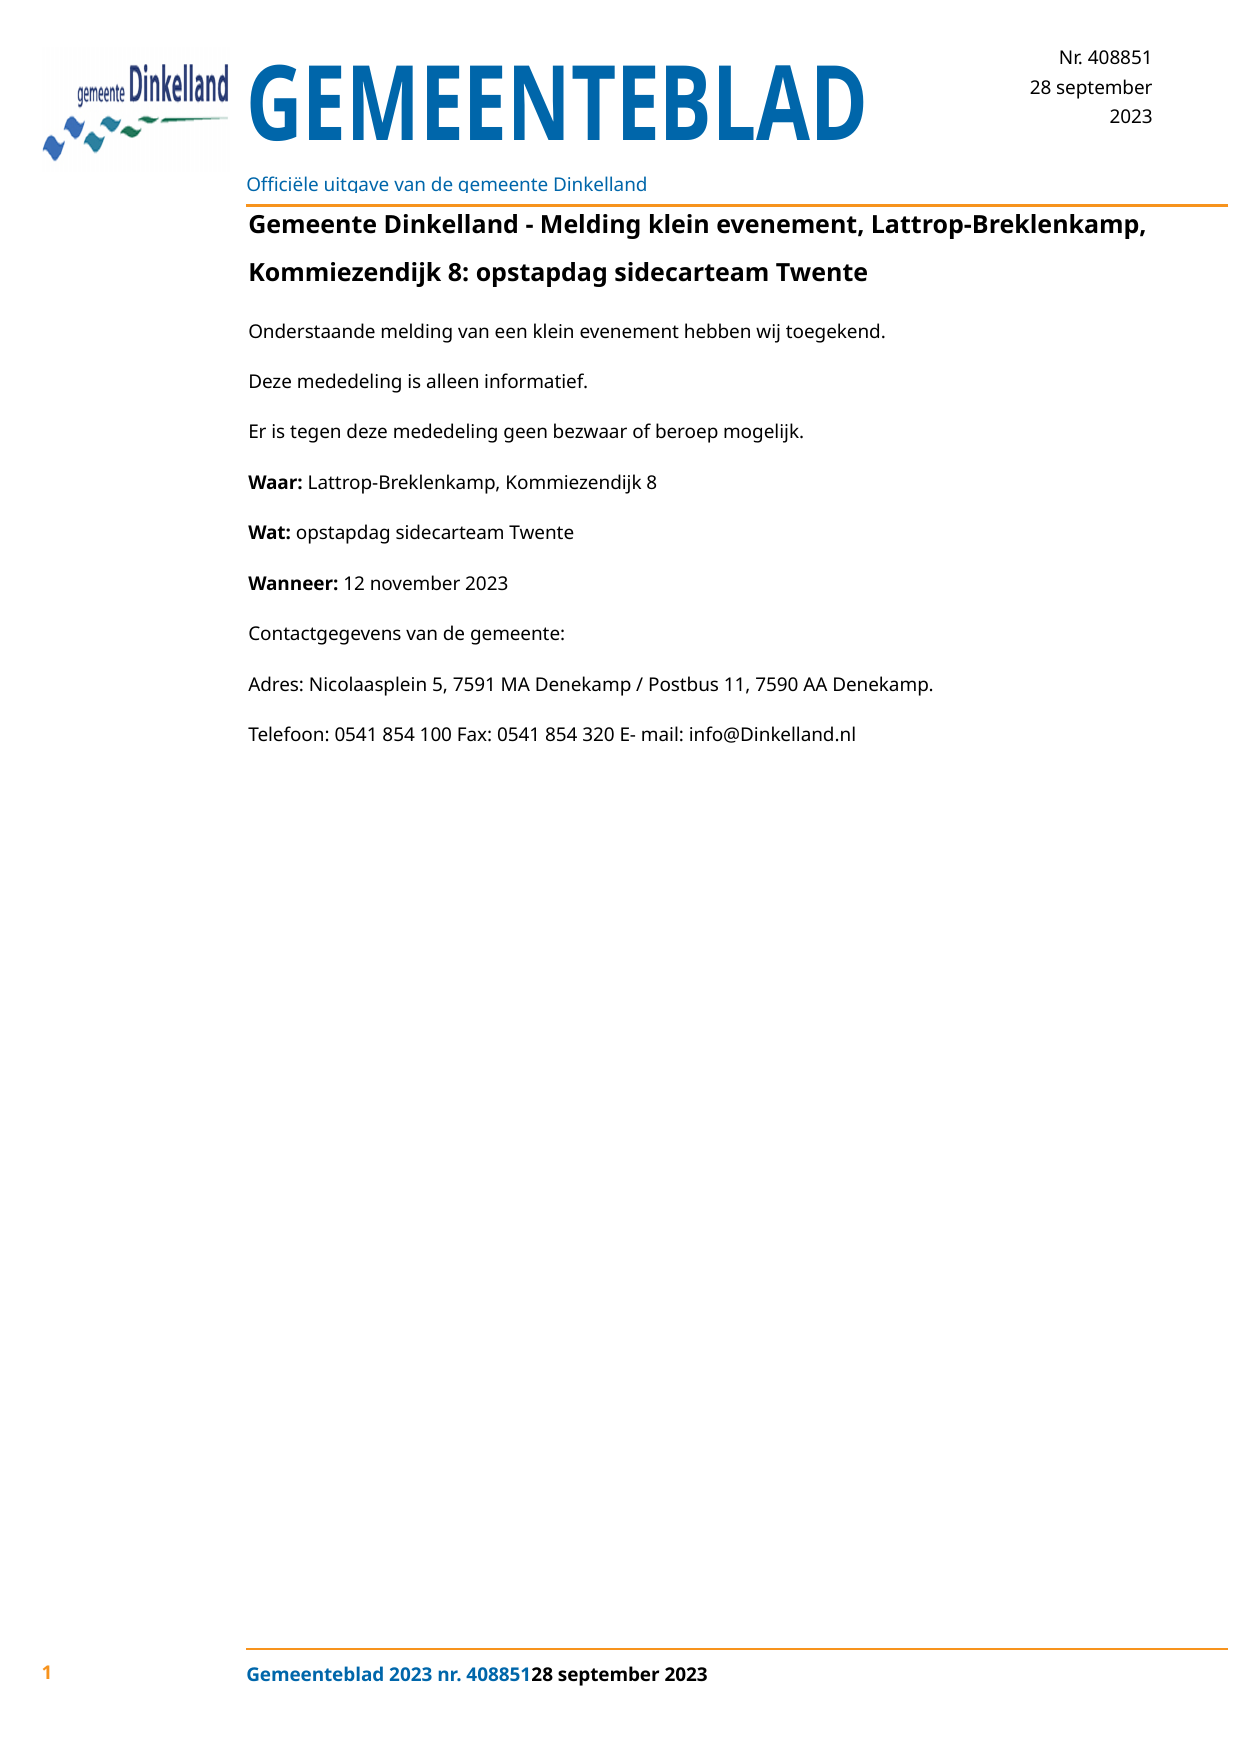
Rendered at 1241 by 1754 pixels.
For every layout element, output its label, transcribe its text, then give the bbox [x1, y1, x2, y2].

text Wanneer: 12 november 2023 [248, 570, 1152, 596]
text Telefoon: 0541 854 100 Fax: 0541 854 320 E- mail: info@Dinkelland.nl [248, 721, 1152, 747]
picture [41, 47, 231, 172]
text Waar: Lattrop-Breklenkamp, Kommiezendijk 8 [248, 469, 1152, 495]
text Wat: opstapdag sidecarteam Twente [248, 519, 1152, 545]
text Er is tegen deze mededeling geen bezwaar of beroep mogelijk. [248, 419, 1152, 444]
text Gemeente Dinkelland - Melding klein evenement, Lattrop-Breklenkamp, Kommiezendijk 8: opstapdag sidecarteam Twente [248, 207, 1152, 288]
text Adres: Nicolaasplein 5, 7591 MA Denekamp / Postbus 11, 7590 AA Denekamp. [248, 671, 1152, 697]
text Deze mededeling is alleen informatief. [248, 368, 1152, 394]
text Onderstaande melding van een klein evenement hebben wij toegekend. [248, 318, 1152, 344]
text Contactgegevens van de gemeente: [248, 620, 1152, 646]
